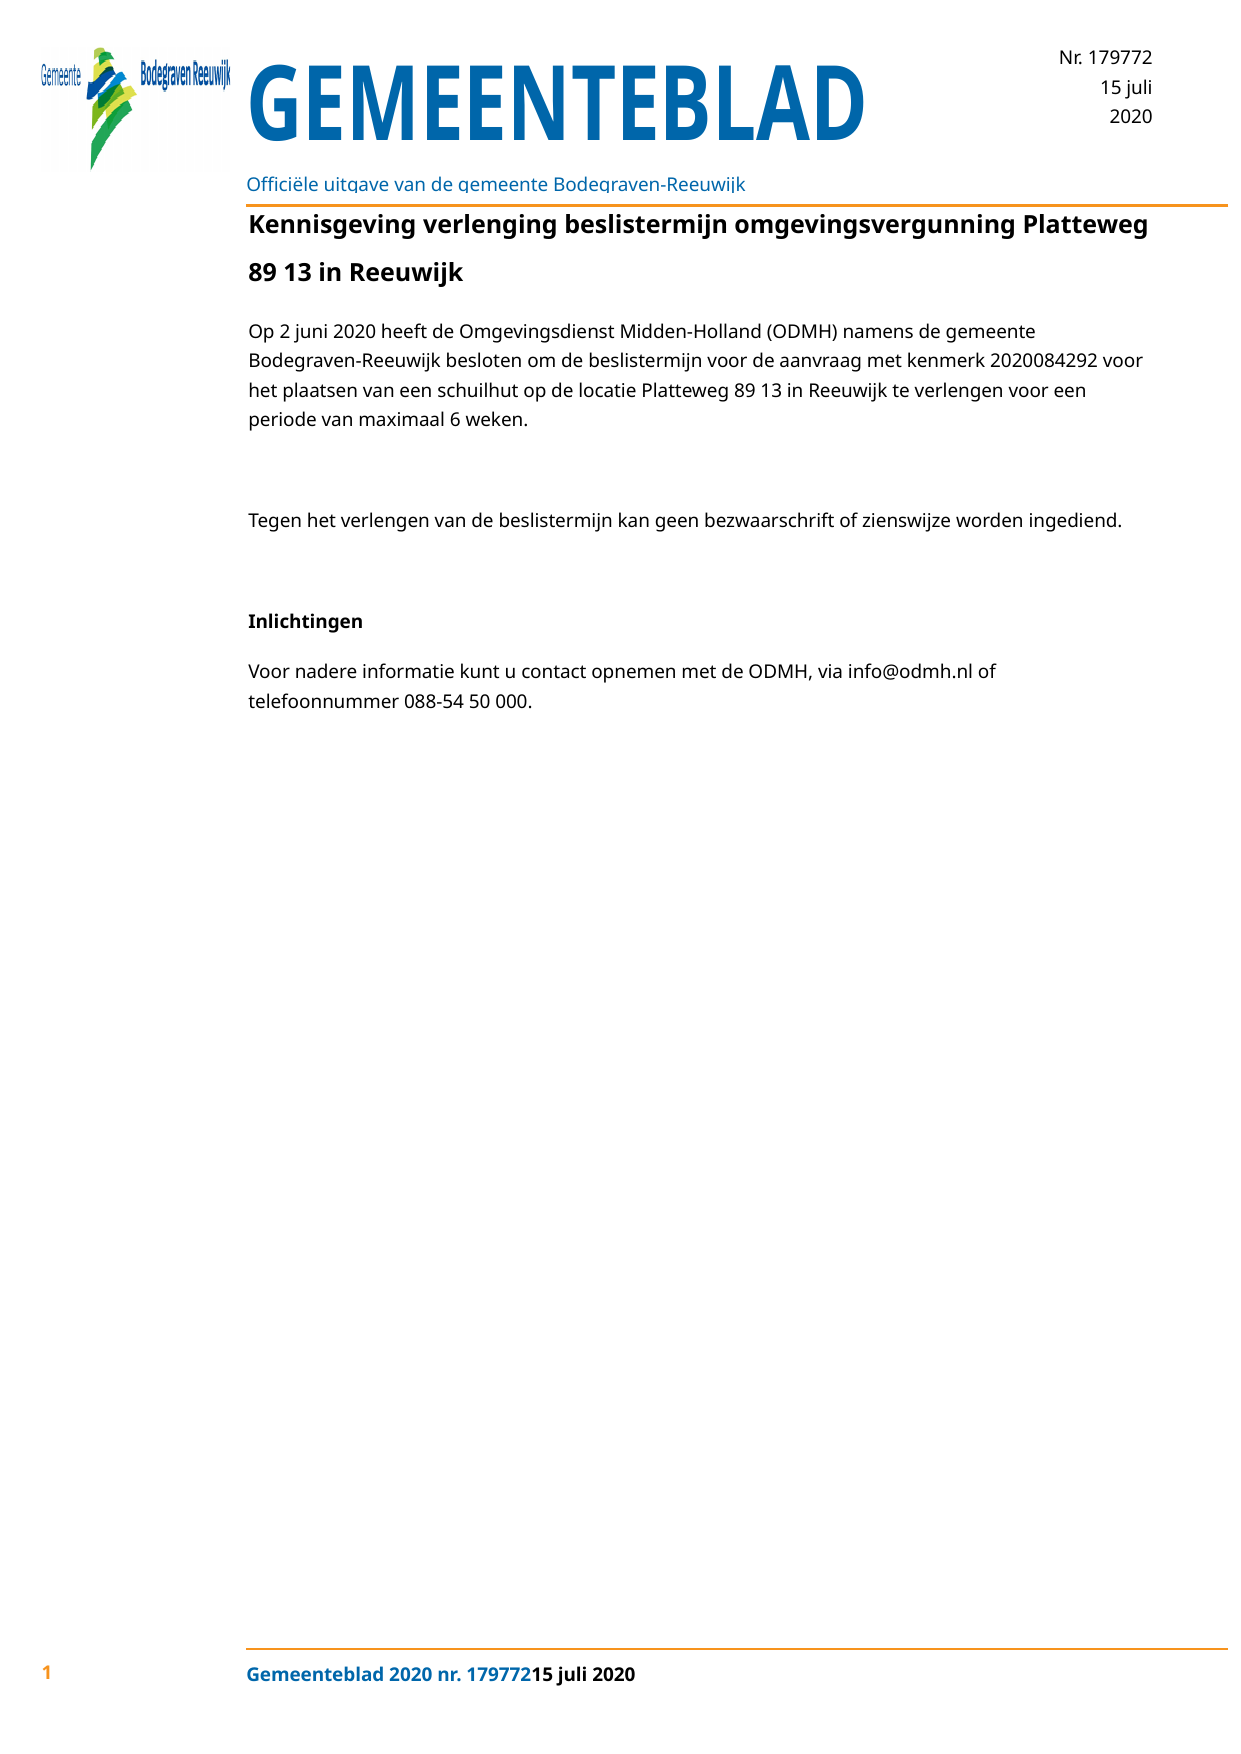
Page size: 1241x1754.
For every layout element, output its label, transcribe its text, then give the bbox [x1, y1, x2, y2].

text Kennisgeving verlenging beslistermijn omgevingsvergunning Platteweg 89 13 in Reeuwijk [248, 207, 1152, 288]
picture [41, 47, 231, 172]
text Voor nadere informatie kunt u contact opnemen met de ODMH, via info@odmh.nl of telefoonnummer 088-54 50 000. [248, 659, 1152, 714]
text Inlichtingen [248, 608, 1152, 634]
text Tegen het verlengen van de beslistermijn kan geen bezwaarschrift of zienswijze worden ingediend. [248, 507, 1152, 533]
text Op 2 juni 2020 heeft de Omgevingsdienst Midden-Holland (ODMH) namens de gemeente Bodegraven-Reeuwijk besloten om de beslistermijn voor de aanvraag met kenmerk 2020084292 voor het plaatsen van een schuilhut op de locatie Platteweg 89 13 in Reeuwijk te verlengen voor een periode van maximaal 6 weken. [248, 318, 1152, 432]
